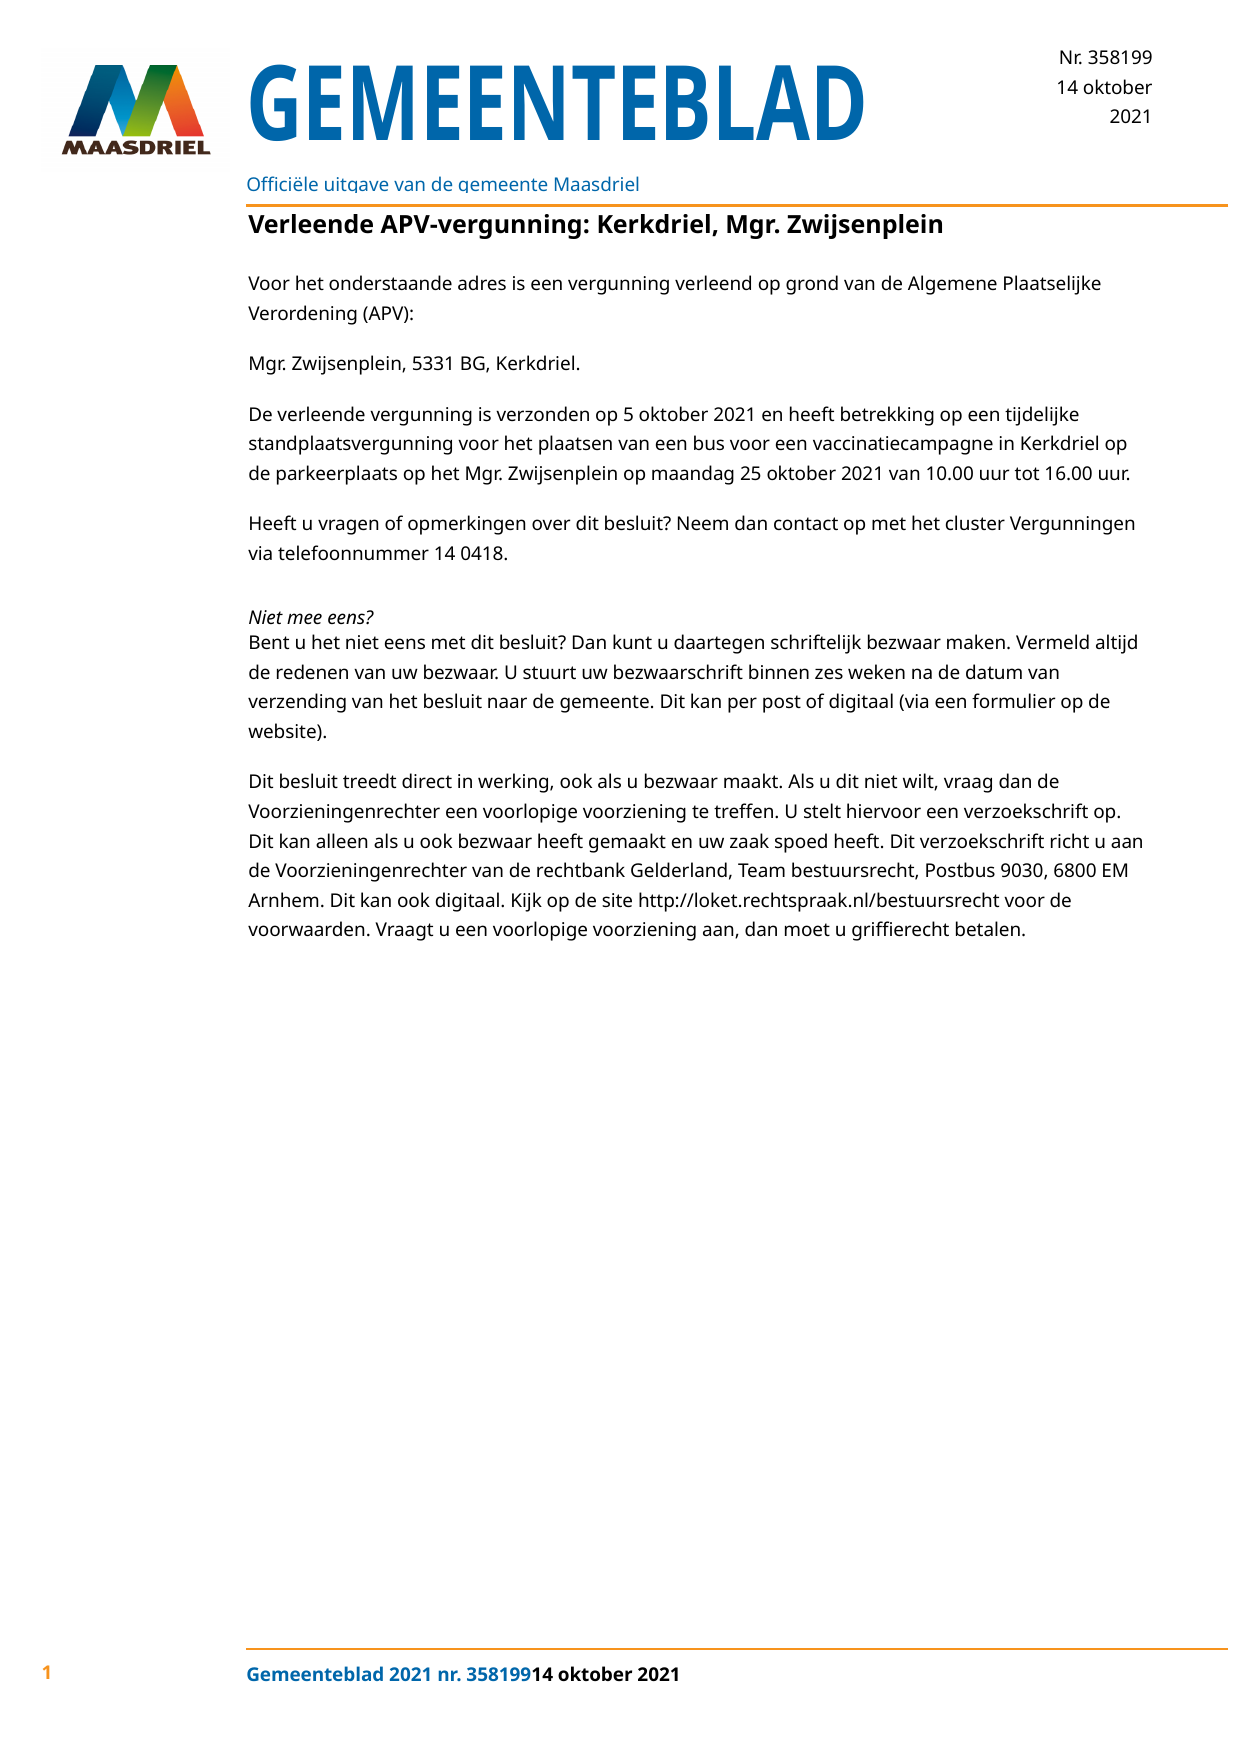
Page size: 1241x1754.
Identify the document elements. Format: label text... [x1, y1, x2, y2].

text Bent u het niet eens met dit besluit? Dan kunt u daartegen schriftelijk bezwaar maken. Vermeld altijd de redenen van uw bezwaar. U stuurt uw bezwaarschrift binnen zes weken na de datum van verzending van het besluit naar de gemeente. Dit kan per post of digitaal (via een formulier op de website). [248, 629, 1152, 744]
picture [41, 47, 231, 172]
text Mgr. Zwijsenplein, 5331 BG, Kerkdriel. [248, 350, 1152, 376]
text Verleende APV-vergunning: Kerkdriel, Mgr. Zwijsenplein [248, 207, 1152, 241]
text Niet mee eens? [248, 604, 1152, 629]
text Dit besluit treedt direct in werking, ook als u bezwaar maakt. Als u dit niet wilt, vraag dan de Voorzieningenrechter een voorlopige voorziening te treffen. U stelt hiervoor een verzoekschrift op. Dit kan alleen als u ook bezwaar heeft gemaakt en uw zaak spoed heeft. Dit verzoekschrift richt u aan de Voorzieningenrechter van de rechtbank Gelderland, Team bestuursrecht, Postbus 9030, 6800 EM Arnhem. Dit kan ook digitaal. Kijk op de site http://loket.rechtspraak.nl/bestuursrecht voor de voorwaarden. Vraagt u een voorlopige voorziening aan, dan moet u griffierecht betalen. [248, 769, 1152, 942]
text Voor het onderstaande adres is een vergunning verleend op grond van de Algemene Plaatselijke Verordening (APV): [248, 270, 1152, 326]
text De verleende vergunning is verzonden op 5 oktober 2021 en heeft betrekking op een tijdelijke standplaatsvergunning voor het plaatsen van een bus voor een vaccinatiecampagne in Kerkdriel op de parkeerplaats op het Mgr. Zwijsenplein op maandag 25 oktober 2021 van 10.00 uur tot 16.00 uur. [248, 401, 1152, 486]
text Heeft u vragen of opmerkingen over dit besluit? Neem dan contact op met het cluster Vergunningen via telefoonnummer 14 0418. [248, 510, 1152, 566]
